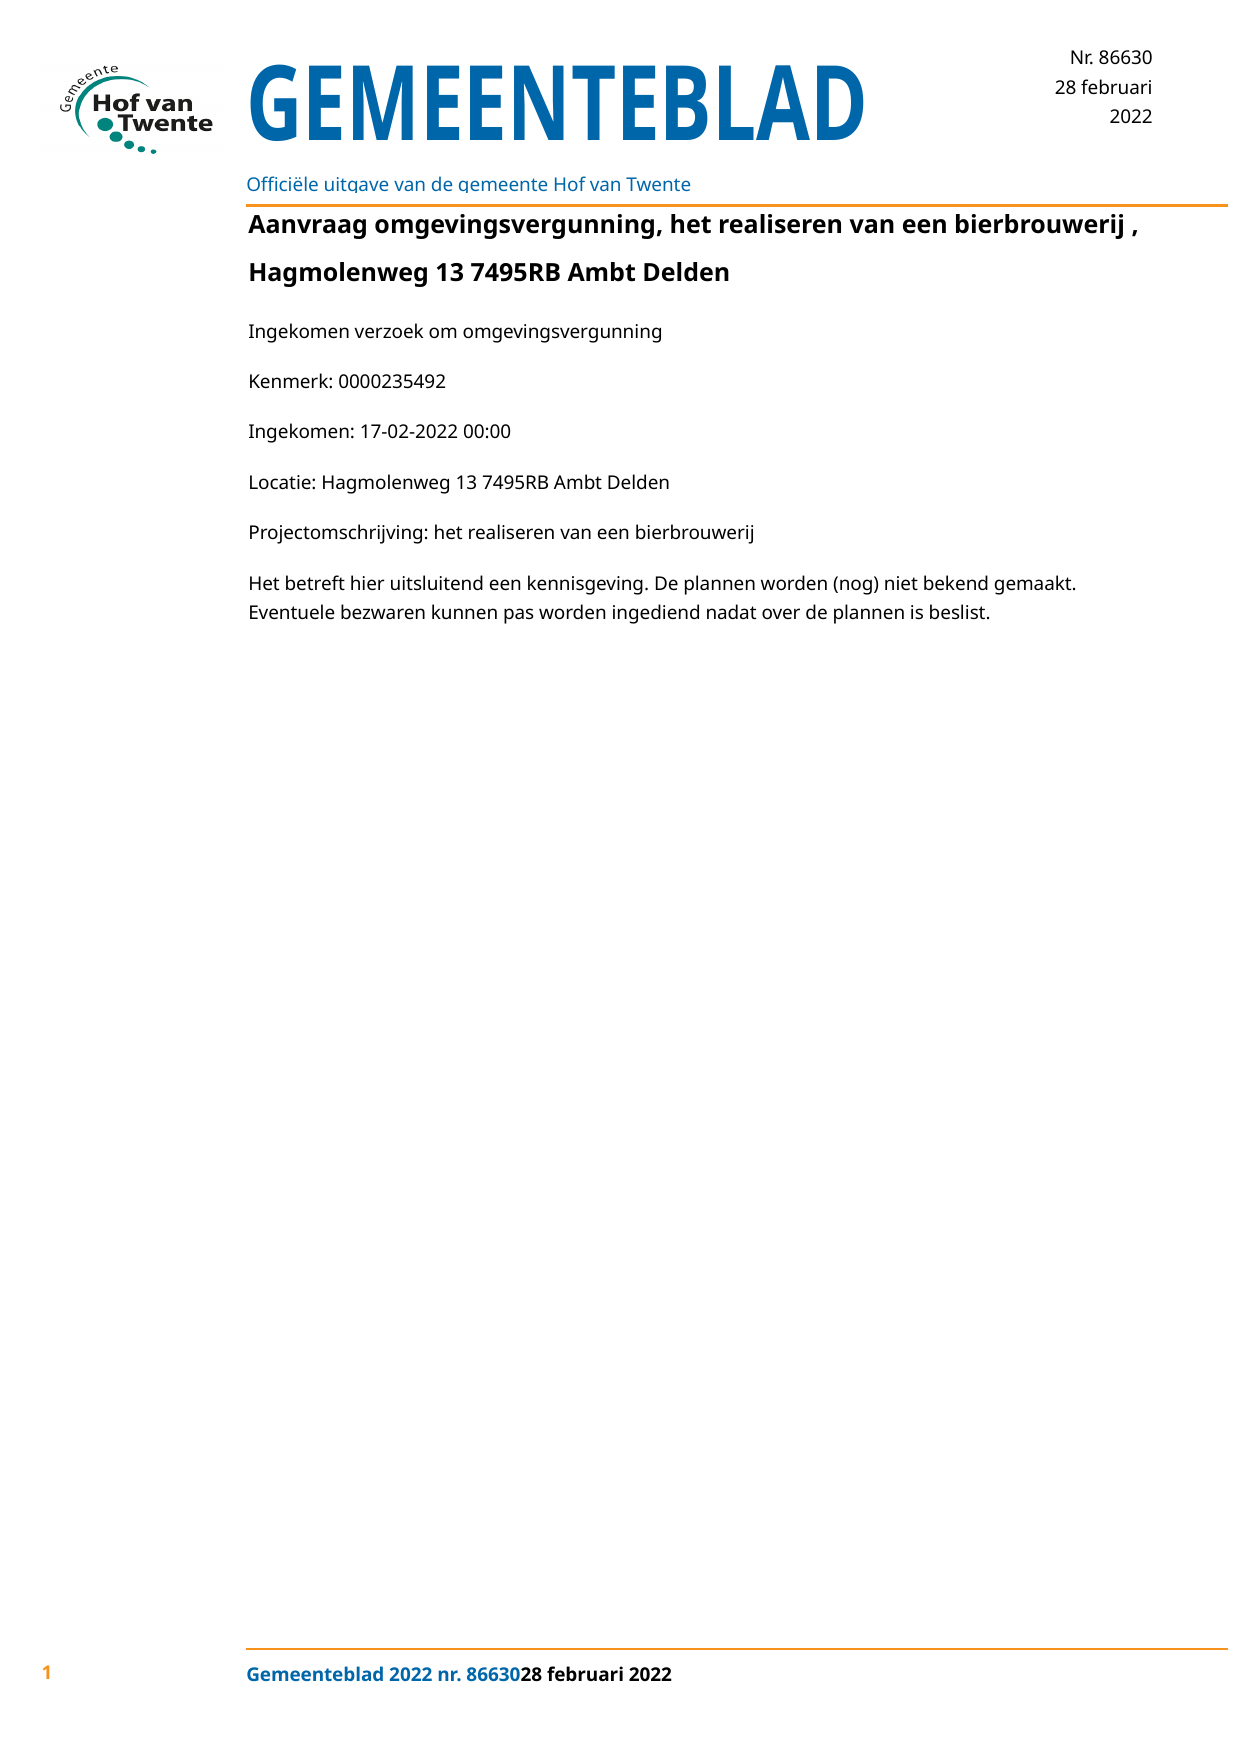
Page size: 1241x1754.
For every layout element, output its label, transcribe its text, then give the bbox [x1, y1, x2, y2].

text Aanvraag omgevingsvergunning, het realiseren van een bierbrouwerij , Hagmolenweg 13 7495RB Ambt Delden [248, 207, 1152, 288]
text Kenmerk: 0000235492 [248, 368, 1152, 394]
text Ingekomen: 17-02-2022 00:00 [248, 419, 1152, 444]
text Projectomschrijving: het realiseren van een bierbrouwerij [248, 519, 1152, 545]
picture [41, 47, 231, 172]
text Het betreft hier uitsluitend een kennisgeving. De plannen worden (nog) niet bekend gemaakt. Eventuele bezwaren kunnen pas worden ingediend nadat over de plannen is beslist. [248, 570, 1152, 625]
text Ingekomen verzoek om omgevingsvergunning [248, 318, 1152, 344]
text Locatie: Hagmolenweg 13 7495RB Ambt Delden [248, 469, 1152, 495]
